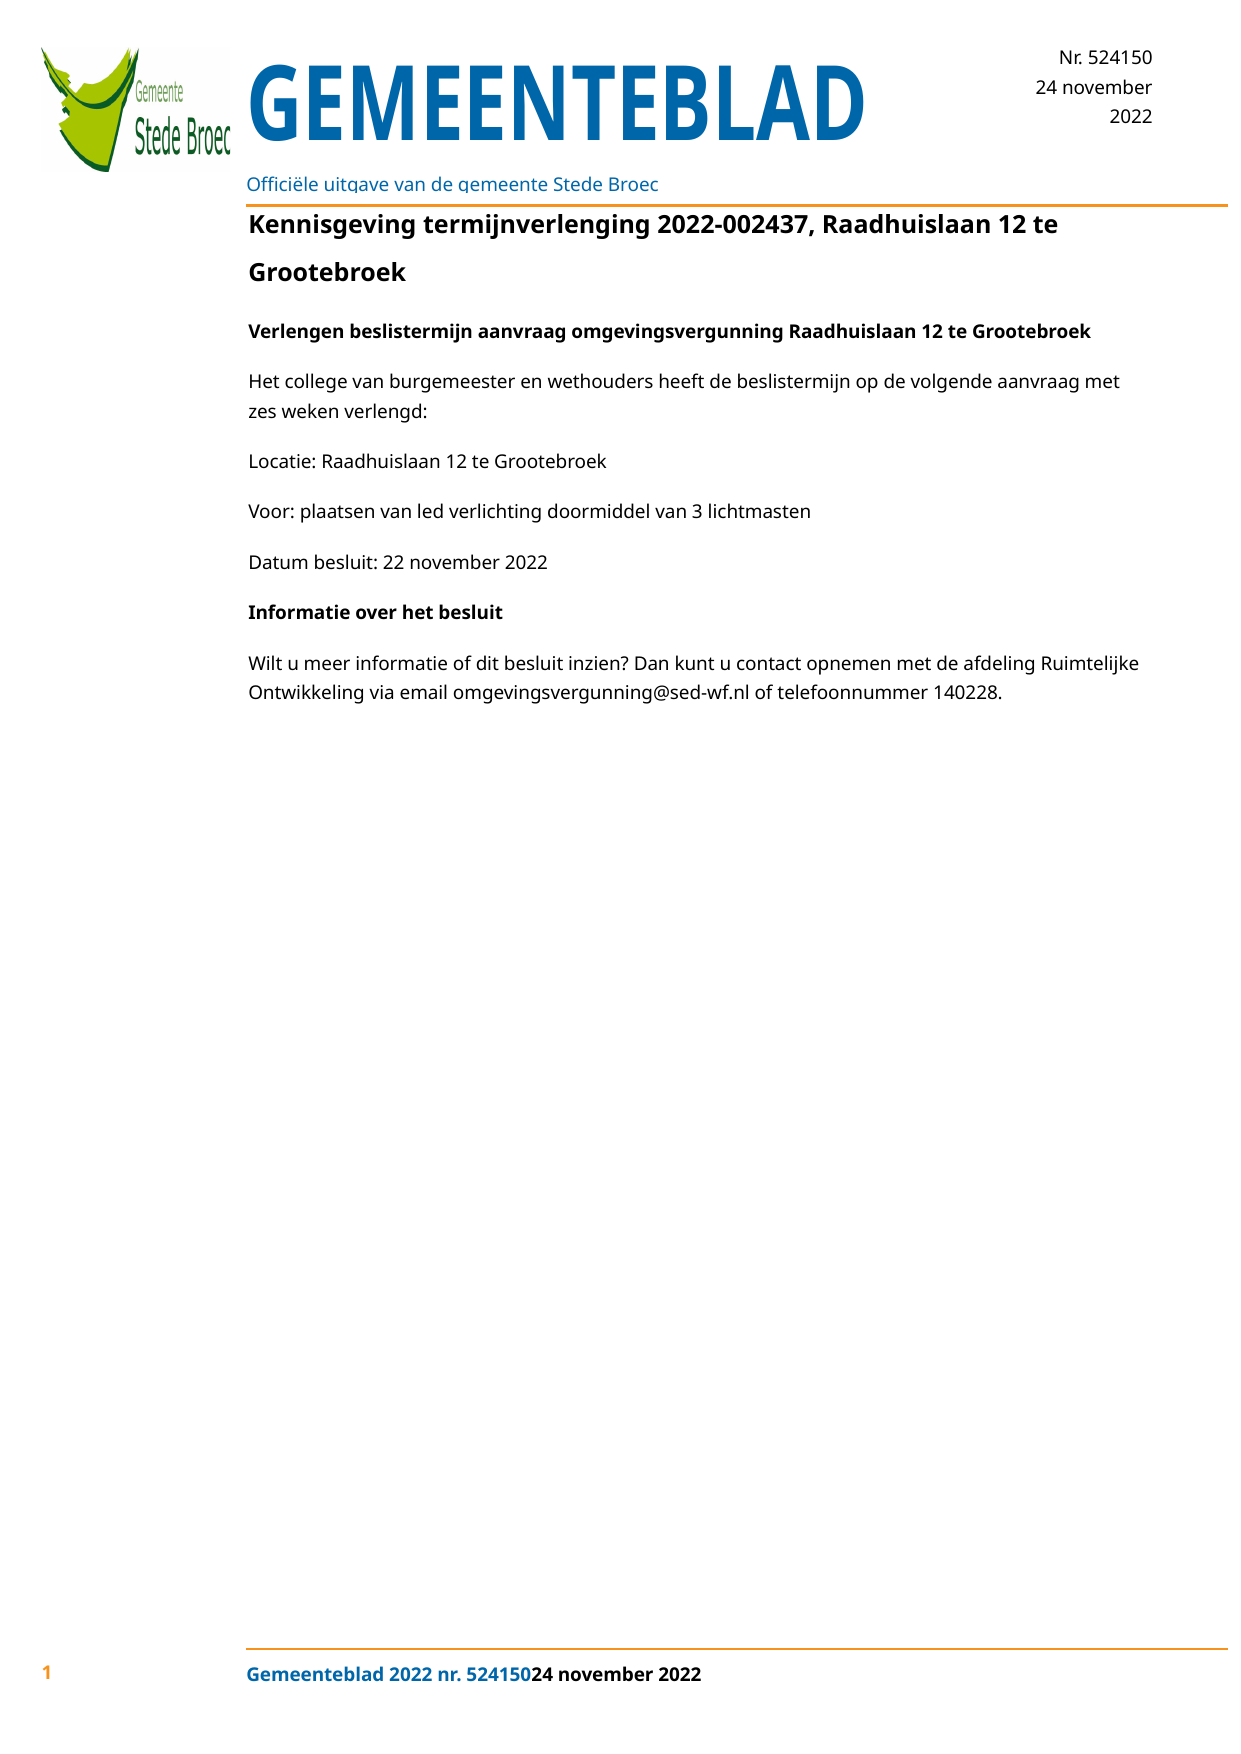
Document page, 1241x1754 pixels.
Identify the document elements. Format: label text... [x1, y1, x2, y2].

text Kennisgeving termijnverlenging 2022-002437, Raadhuislaan 12 te Grootebroek [248, 207, 1152, 288]
text Informatie over het besluit [248, 599, 1152, 625]
text Het college van burgemeester en wethouders heeft de beslistermijn op de volgende aanvraag met zes weken verlengd: [248, 368, 1152, 424]
text Verlengen beslistermijn aanvraag omgevingsvergunning Raadhuislaan 12 te Grootebroek [248, 318, 1152, 344]
text Datum besluit: 22 november 2022 [248, 549, 1152, 575]
text Voor: plaatsen van led verlichting doormiddel van 3 lichtmasten [248, 499, 1152, 524]
text Locatie: Raadhuislaan 12 te Grootebroek [248, 448, 1152, 474]
text Wilt u meer informatie of dit besluit inzien? Dan kunt u contact opnemen met de afdeling Ruimtelijke Ontwikkeling via email omgevingsvergunning@sed-wf.nl of telefoonnummer 140228. [248, 650, 1152, 705]
picture [41, 47, 231, 172]
